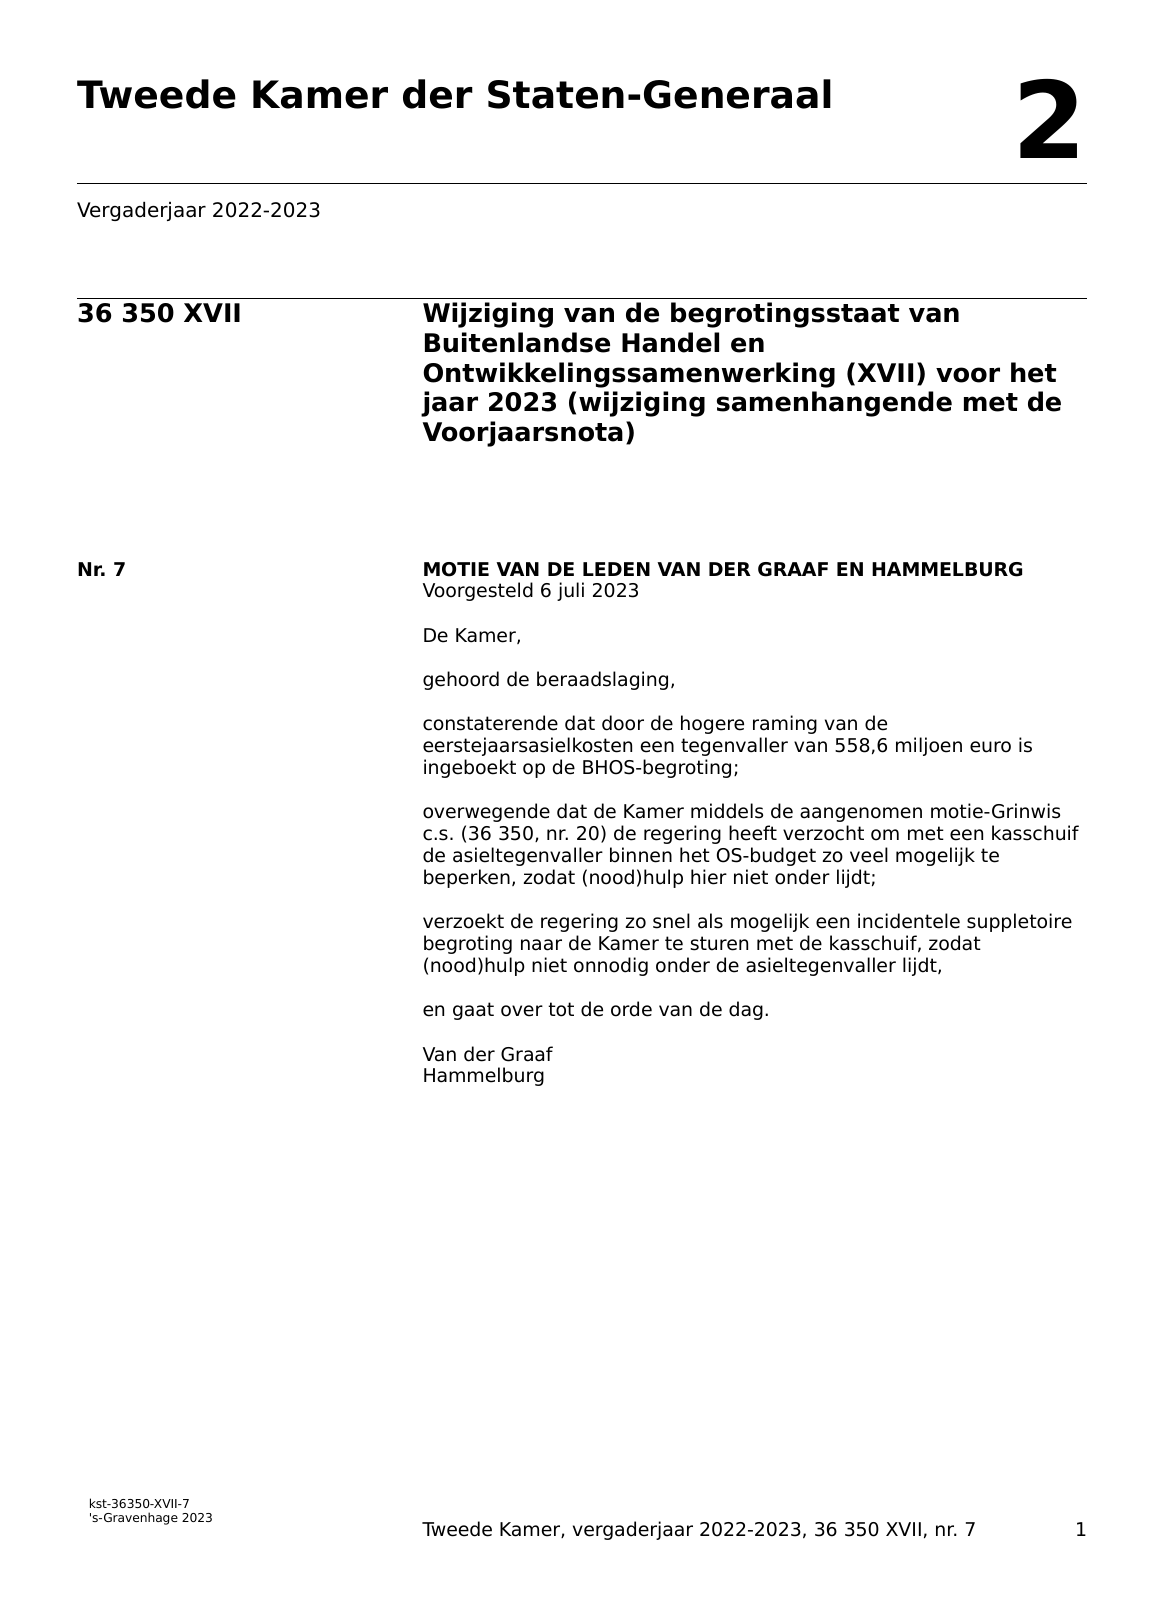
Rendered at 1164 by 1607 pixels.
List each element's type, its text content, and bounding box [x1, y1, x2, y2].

subtitle 36 350 XVII Wijziging van de begrotingsstaat van Buitenlandse Handel en Ontwikkelingssamenwerking (XVII) voor het jaar 2023 (wijziging samenhangende met de Voorjaarsnota) [77, 299, 1087, 447]
table_cell Vergaderjaar 2022-2023 [77, 184, 1087, 298]
text gehoord de beraadslaging, [422, 669, 1087, 691]
text Voorgesteld 6 juli 2023 [422, 580, 1087, 602]
text Van der Graaf [422, 1043, 1087, 1065]
text Hammelburg [422, 1065, 1087, 1087]
text kst-36350-XVII-7 [88, 1497, 323, 1511]
text overwegende dat de Kamer middels de aangenomen motie-Grinwis c.s. (36 350, nr. 20) de regering heeft verzocht om met een kasschuif de asieltegenvaller binnen het OS-budget zo veel mogelijk te beperken, zodat (nood)hulp hier niet onder lijdt; [422, 801, 1087, 889]
text en gaat over tot de orde van de dag. [422, 999, 1087, 1021]
text 's-Gravenhage 2023 [88, 1511, 323, 1525]
table_header Tweede Kamer der Staten-Generaal [77, 59, 886, 183]
text verzoekt de regering zo snel als mogelijk een incidentele suppletoire begroting naar de Kamer te sturen met de kasschuif, zodat (nood)hulp niet onnodig onder de asieltegenvaller lijdt, [422, 911, 1087, 977]
subtitle Nr. 7 MOTIE VAN DE LEDEN VAN DER GRAAF EN HAMMELBURG [77, 558, 1087, 580]
text De Kamer, [422, 624, 1087, 647]
text constaterende dat door de hogere raming van de eerstejaarsasielkosten een tegenvaller van 558,6 miljoen euro is ingeboekt op de BHOS-begroting; [422, 713, 1087, 779]
table_header 2 [886, 59, 1087, 183]
